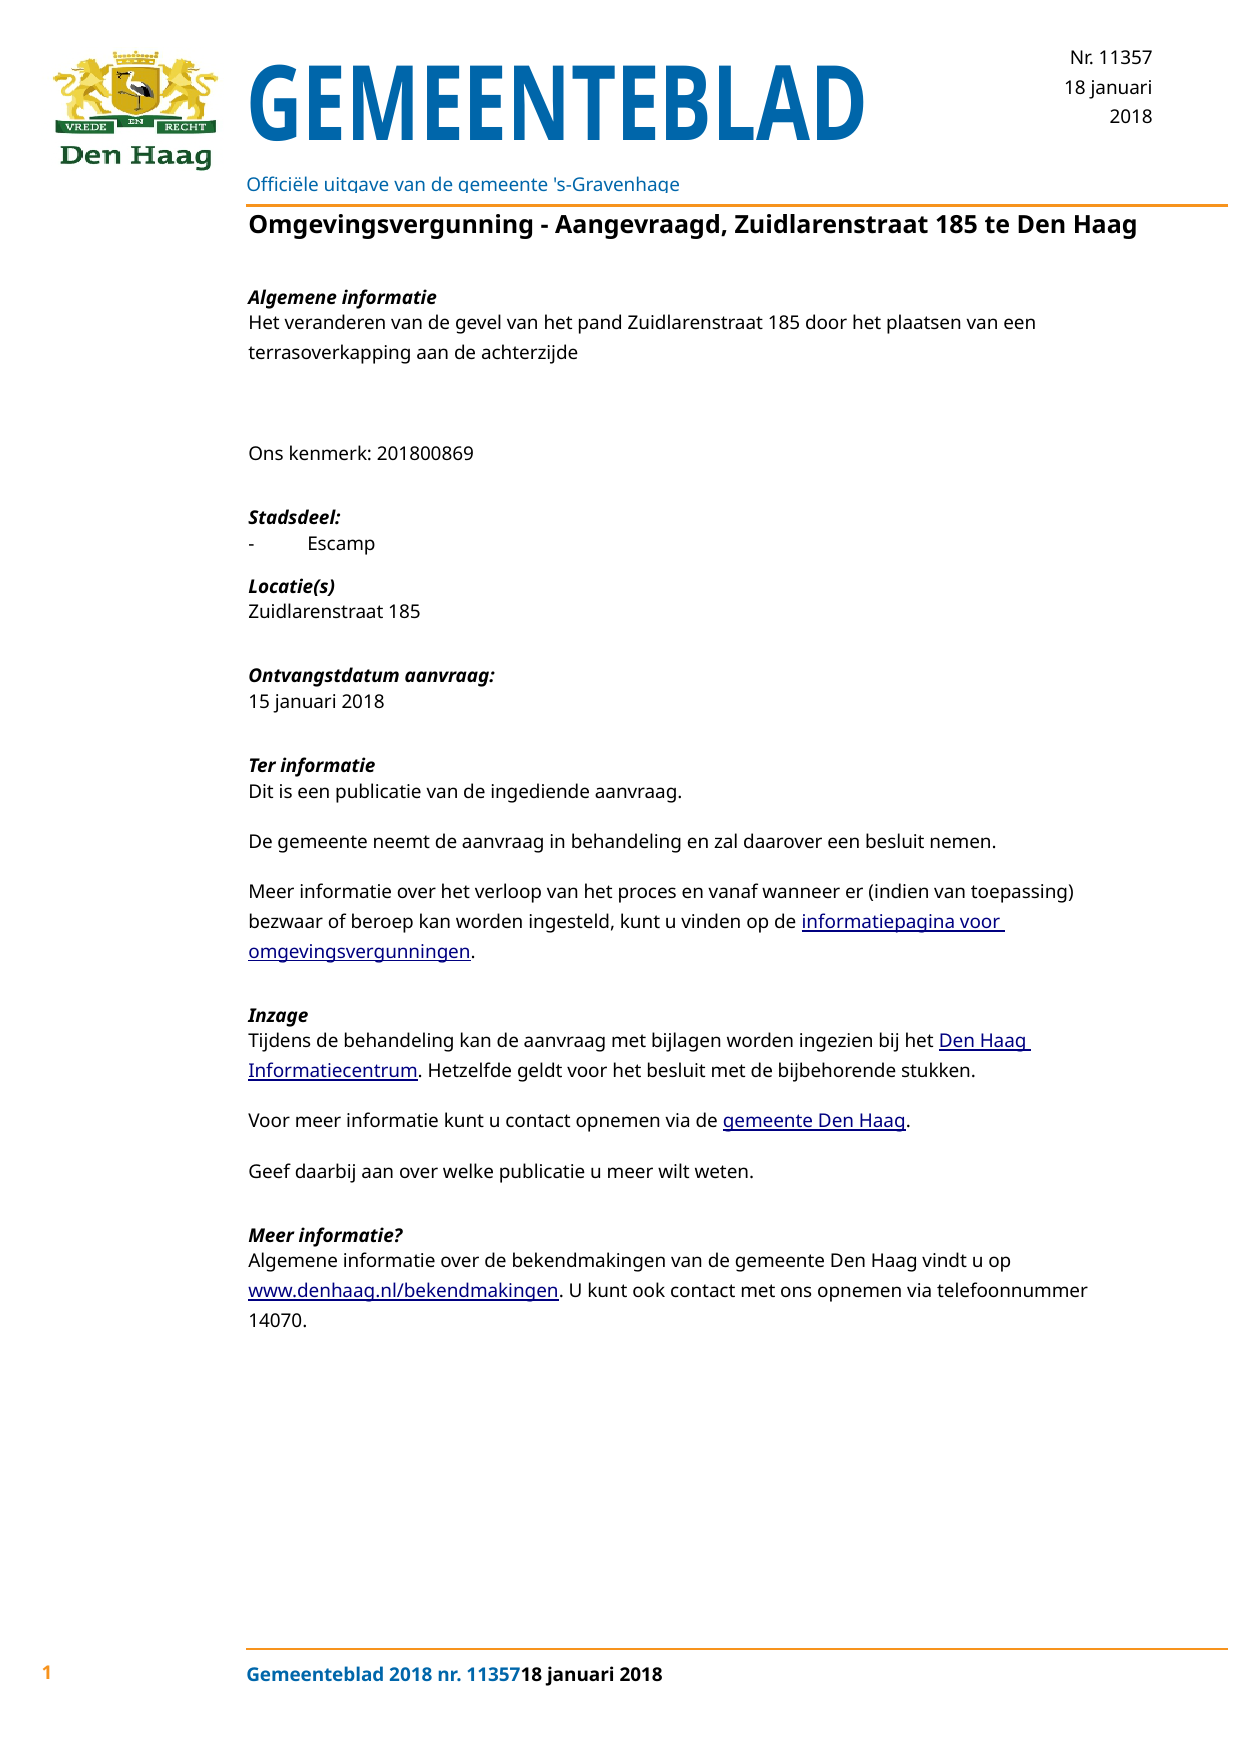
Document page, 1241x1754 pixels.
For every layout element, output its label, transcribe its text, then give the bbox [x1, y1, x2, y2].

text Zuidlarenstraat 185 [248, 598, 1152, 624]
text Stadsdeel: [248, 504, 1152, 530]
text Inzage [248, 1002, 1152, 1028]
text 15 januari 2018 [248, 688, 1152, 714]
text Omgevingsvergunning - Aangevraagd, Zuidlarenstraat 185 te Den Haag [248, 207, 1152, 241]
text Meer informatie? [248, 1222, 1152, 1248]
text Dit is een publicatie van de ingediende aanvraag. [248, 778, 1152, 804]
text Tijdens de behandeling kan de aanvraag met bijlagen worden ingezien bij het Den Haag Informatiecentrum. Hetzelfde geldt voor het besluit met de bijbehorende stukken. [248, 1028, 1152, 1083]
picture [41, 47, 231, 172]
list Escamp [248, 530, 1152, 555]
text Meer informatie over het verloop van het proces en vanaf wanneer er (indien van toepassing) bezwaar of beroep kan worden ingesteld, kunt u vinden op de informatiepagina voor omgevingsvergunningen. [248, 879, 1152, 964]
text Ter informatie [248, 752, 1152, 778]
text De gemeente neemt de aanvraag in behandeling en zal daarover een besluit nemen. [248, 828, 1152, 854]
text Voor meer informatie kunt u contact opnemen via de gemeente Den Haag. [248, 1108, 1152, 1133]
text Het veranderen van de gevel van het pand Zuidlarenstraat 185 door het plaatsen van een terrasoverkapping aan de achterzijde [248, 309, 1152, 365]
text Ons kenmerk: 201800869 [248, 440, 1152, 466]
text Geef daarbij aan over welke publicatie u meer wilt weten. [248, 1158, 1152, 1184]
text Locatie(s) [248, 573, 1152, 598]
text Algemene informatie over de bekendmakingen van de gemeente Den Haag vindt u op www.denhaag.nl/bekendmakingen. U kunt ook contact met ons opnemen via telefoonnummer 14070. [248, 1248, 1152, 1333]
text Algemene informatie [248, 284, 1152, 309]
text Ontvangstdatum aanvraag: [248, 662, 1152, 688]
